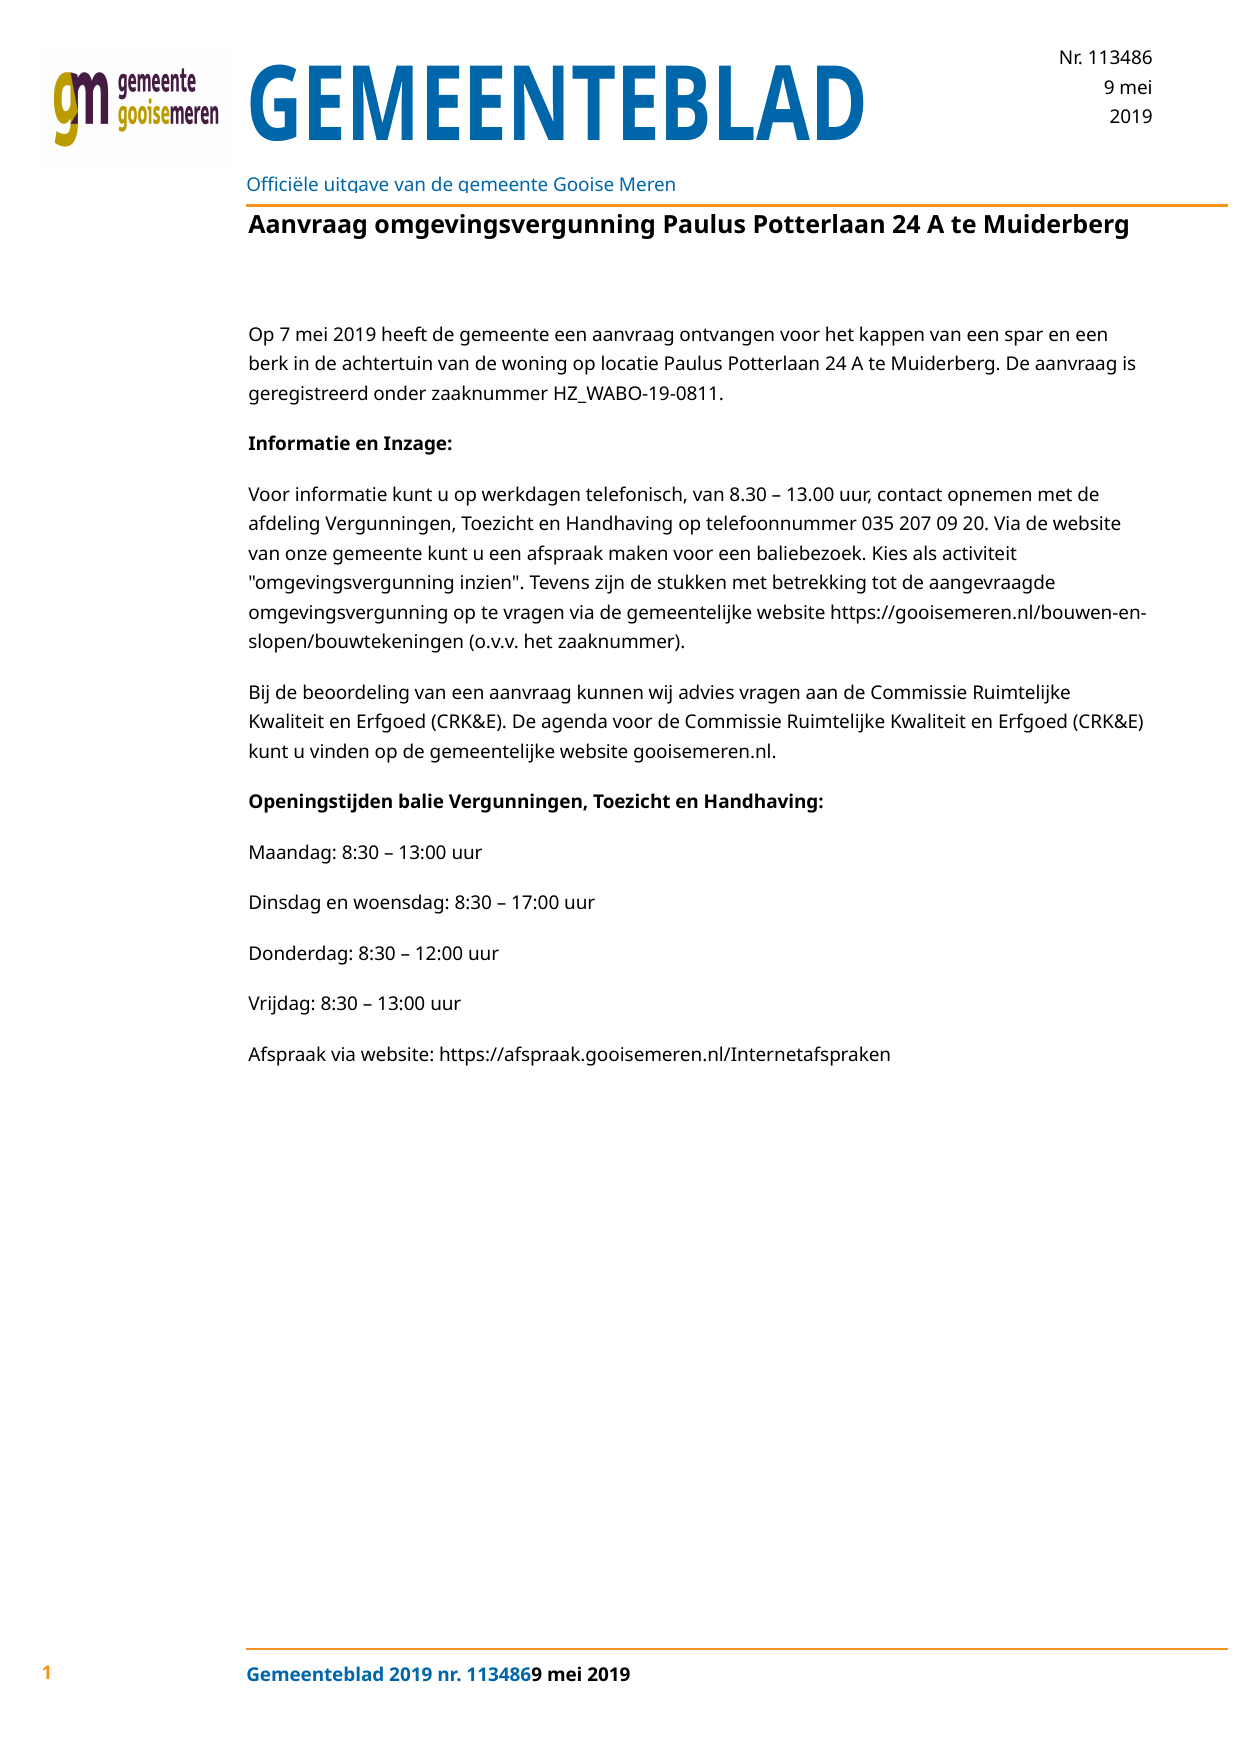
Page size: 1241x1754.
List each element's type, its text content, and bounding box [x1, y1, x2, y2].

text Donderdag: 8:30 – 12:00 uur [248, 940, 1152, 966]
text Afspraak via website: https://afspraak.gooisemeren.nl/Internetafspraken [248, 1041, 1152, 1066]
text Openingstijden balie Vergunningen, Toezicht en Handhaving: [248, 789, 1152, 814]
text Maandag: 8:30 – 13:00 uur [248, 839, 1152, 865]
text Op 7 mei 2019 heeft de gemeente een aanvraag ontvangen voor het kappen van een spar en een berk in de achtertuin van de woning op locatie Paulus Potterlaan 24 A te Muiderberg. De aanvraag is geregistreerd onder zaaknummer HZ_WABO-19-0811. [248, 321, 1152, 406]
text Informatie en Inzage: [248, 430, 1152, 456]
text Dinsdag en woensdag: 8:30 – 17:00 uur [248, 889, 1152, 915]
text Vrijdag: 8:30 – 13:00 uur [248, 990, 1152, 1016]
picture [41, 47, 231, 172]
text Voor informatie kunt u op werkdagen telefonisch, van 8.30 – 13.00 uur, contact opnemen met de afdeling Vergunningen, Toezicht en Handhaving op telefoonnummer 035 207 09 20. Via de website van onze gemeente kunt u een afspraak maken voor een baliebezoek. Kies als activiteit "omgevingsvergunning inzien". Tevens zijn de stukken met betrekking tot de aangevraagde omgevingsvergunning op te vragen via de gemeentelijke website https://gooisemeren.nl/bouwen-en-slopen/bouwtekeningen (o.v.v. het zaaknummer). [248, 481, 1152, 654]
text Aanvraag omgevingsvergunning Paulus Potterlaan 24 A te Muiderberg [248, 207, 1152, 241]
text Bij de beoordeling van een aanvraag kunnen wij advies vragen aan de Commissie Ruimtelijke Kwaliteit en Erfgoed (CRK&E). De agenda voor de Commissie Ruimtelijke Kwaliteit en Erfgoed (CRK&E) kunt u vinden op de gemeentelijke website gooisemeren.nl. [248, 679, 1152, 764]
